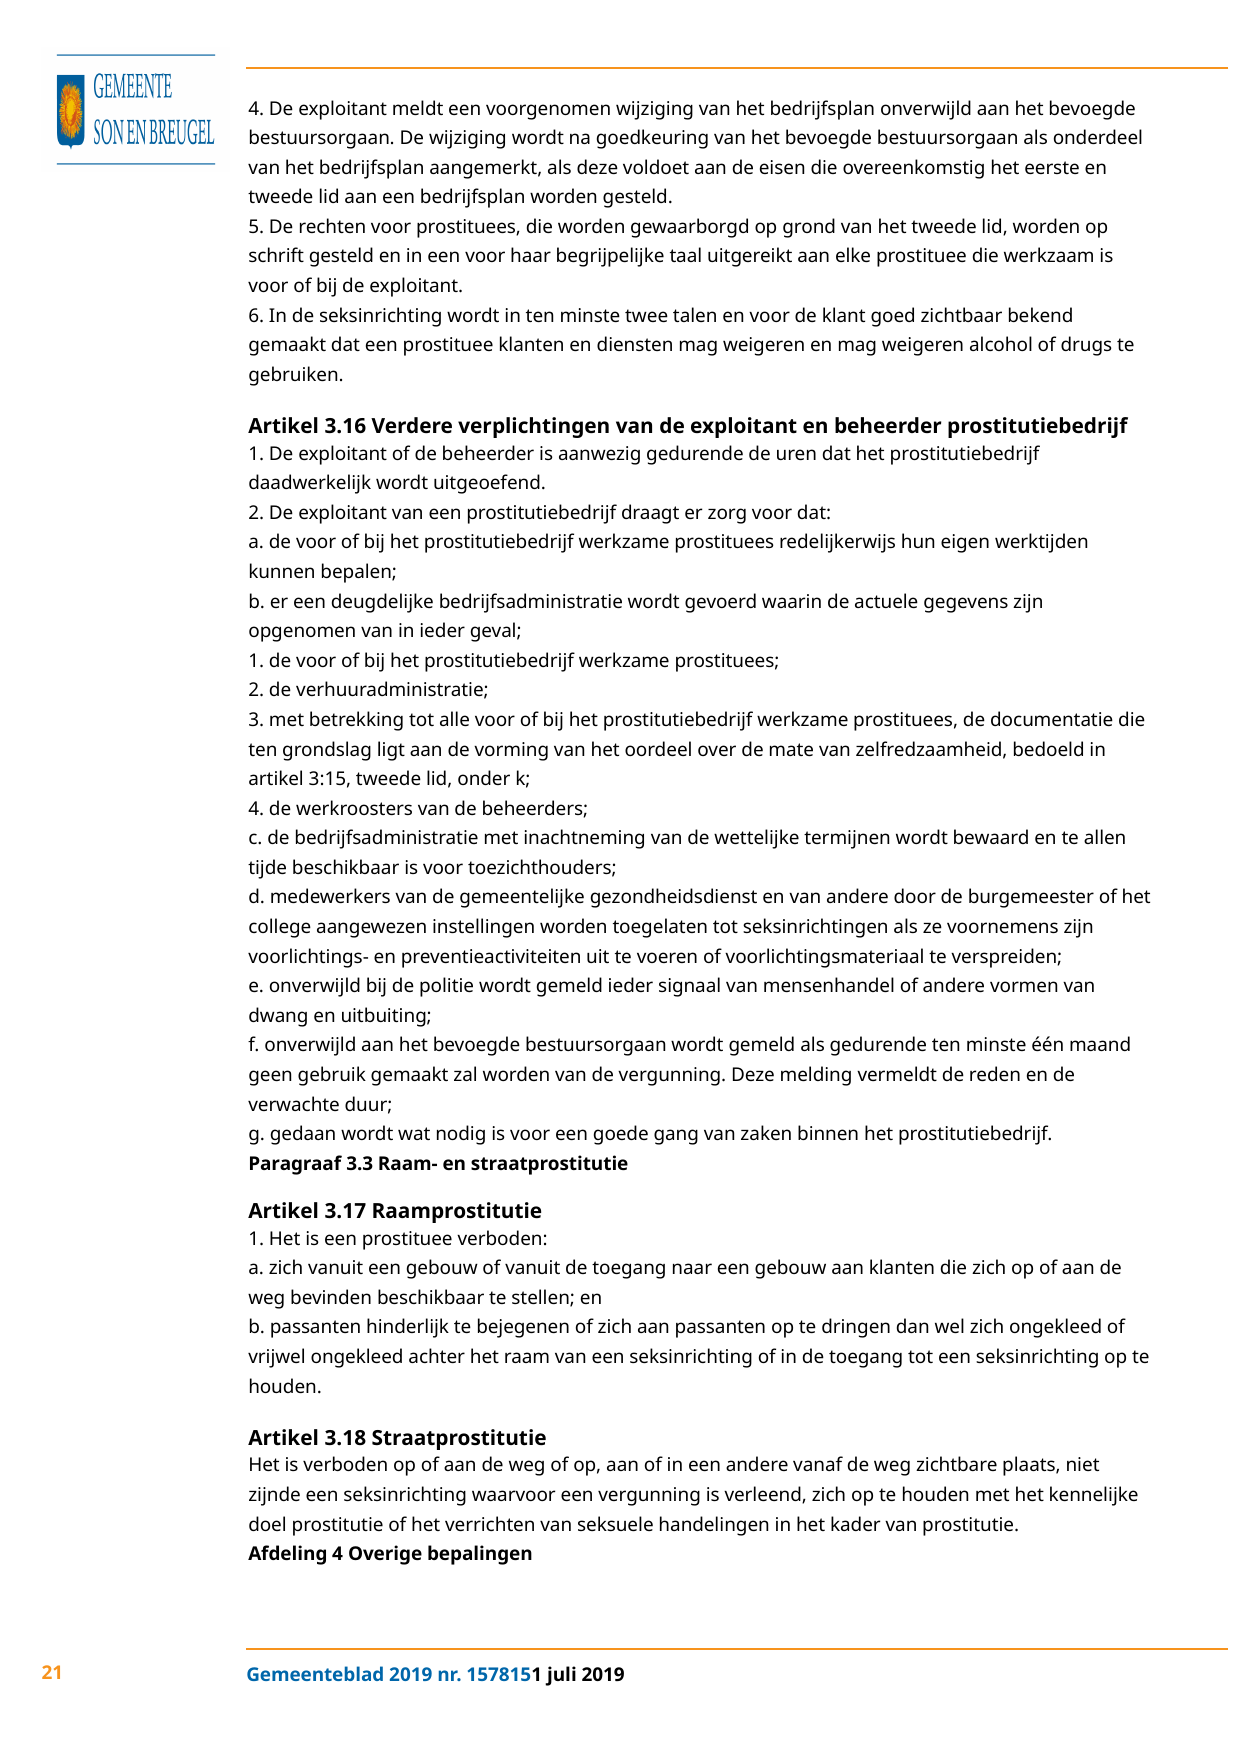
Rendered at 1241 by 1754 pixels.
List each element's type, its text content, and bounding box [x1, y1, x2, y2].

text c. de bedrijfsadministratie met inachtneming van de wettelijke termijnen wordt bewaard en te allen tijde beschikbaar is voor toezichthouders; [248, 824, 1152, 880]
picture [41, 47, 231, 172]
text g. gedaan wordt wat nodig is voor een goede gang van zaken binnen het prostitutiebedrijf. [248, 1120, 1152, 1146]
text b. er een deugdelijke bedrijfsadministratie wordt gevoerd waarin de actuele gegevens zijn opgenomen van in ieder geval; [248, 588, 1152, 643]
text 5. De rechten voor prostituees, die worden gewaarborgd op grond van het tweede lid, worden op schrift gesteld en in een voor haar begrijpelijke taal uitgereikt aan elke prostituee die werkzaam is voor of bij de exploitant. [248, 213, 1152, 298]
text a. zich vanuit een gebouw of vanuit de toegang naar een gebouw aan klanten die zich op of aan de weg bevinden beschikbaar te stellen; en [248, 1254, 1152, 1310]
text 2. De exploitant van een prostitutiebedrijf draagt er zorg voor dat: [248, 499, 1152, 525]
text d. medewerkers van de gemeentelijke gezondheidsdienst en van andere door de burgemeester of het college aangewezen instellingen worden toegelaten tot seksinrichtingen als ze voornemens zijn voorlichtings- en preventieactiviteiten uit te voeren of voorlichtingsmateriaal te verspreiden; [248, 884, 1152, 968]
text 4. de werkroosters van de beheerders; [248, 795, 1152, 821]
text 3. met betrekking tot alle voor of bij het prostitutiebedrijf werkzame prostituees, de documentatie die ten grondslag ligt aan de vorming van het oordeel over de mate van zelfredzaamheid, bedoeld in artikel 3:15, tweede lid, onder k; [248, 706, 1152, 791]
text Artikel 3.16 Verdere verplichtingen van de exploitant en beheerder prostitutiebedrijf [248, 411, 1152, 440]
text b. passanten hinderlijk te bejegenen of zich aan passanten op te dringen dan wel zich ongekleed of vrijwel ongekleed achter het raam van een seksinrichting of in de toegang tot een seksinrichting op te houden. [248, 1314, 1152, 1398]
text 4. De exploitant meldt een voorgenomen wijziging van het bedrijfsplan onverwijld aan het bevoegde bestuursorgaan. De wijziging wordt na goedkeuring van het bevoegde bestuursorgaan als onderdeel van het bedrijfsplan aangemerkt, als deze voldoet aan de eisen die overeenkomstig het eerste en tweede lid aan een bedrijfsplan worden gesteld. [248, 95, 1152, 209]
text Afdeling 4 Overige bepalingen [248, 1540, 1152, 1566]
text Het is verboden op of aan de weg of op, aan of in een andere vanaf de weg zichtbare plaats, niet zijnde een seksinrichting waarvoor een vergunning is verleend, zich op te houden met het kennelijke doel prostitutie of het verrichten van seksuele handelingen in het kader van prostitutie. [248, 1452, 1152, 1537]
text 1. de voor of bij het prostitutiebedrijf werkzame prostituees; [248, 647, 1152, 673]
text Artikel 3.18 Straatprostitutie [248, 1423, 1152, 1452]
text f. onverwijld aan het bevoegde bestuursorgaan wordt gemeld als gedurende ten minste één maand geen gebruik gemaakt zal worden van de vergunning. Deze melding vermeldt de reden en de verwachte duur; [248, 1032, 1152, 1116]
text 1. Het is een prostituee verboden: [248, 1225, 1152, 1251]
text Paragraaf 3.3 Raam- en straatprostitutie [248, 1150, 1152, 1176]
text a. de voor of bij het prostitutiebedrijf werkzame prostituees redelijkerwijs hun eigen werktijden kunnen bepalen; [248, 529, 1152, 584]
text e. onverwijld bij de politie wordt gemeld ieder signaal van mensenhandel of andere vormen van dwang en uitbuiting; [248, 972, 1152, 1028]
text 1. De exploitant of de beheerder is aanwezig gedurende de uren dat het prostitutiebedrijf daadwerkelijk wordt uitgeoefend. [248, 440, 1152, 495]
text Artikel 3.17 Raamprostitutie [248, 1196, 1152, 1225]
text 6. In de seksinrichting wordt in ten minste twee talen en voor de klant goed zichtbaar bekend gemaakt dat een prostituee klanten en diensten mag weigeren en mag weigeren alcohol of drugs te gebruiken. [248, 302, 1152, 387]
text 2. de verhuuradministratie; [248, 677, 1152, 702]
